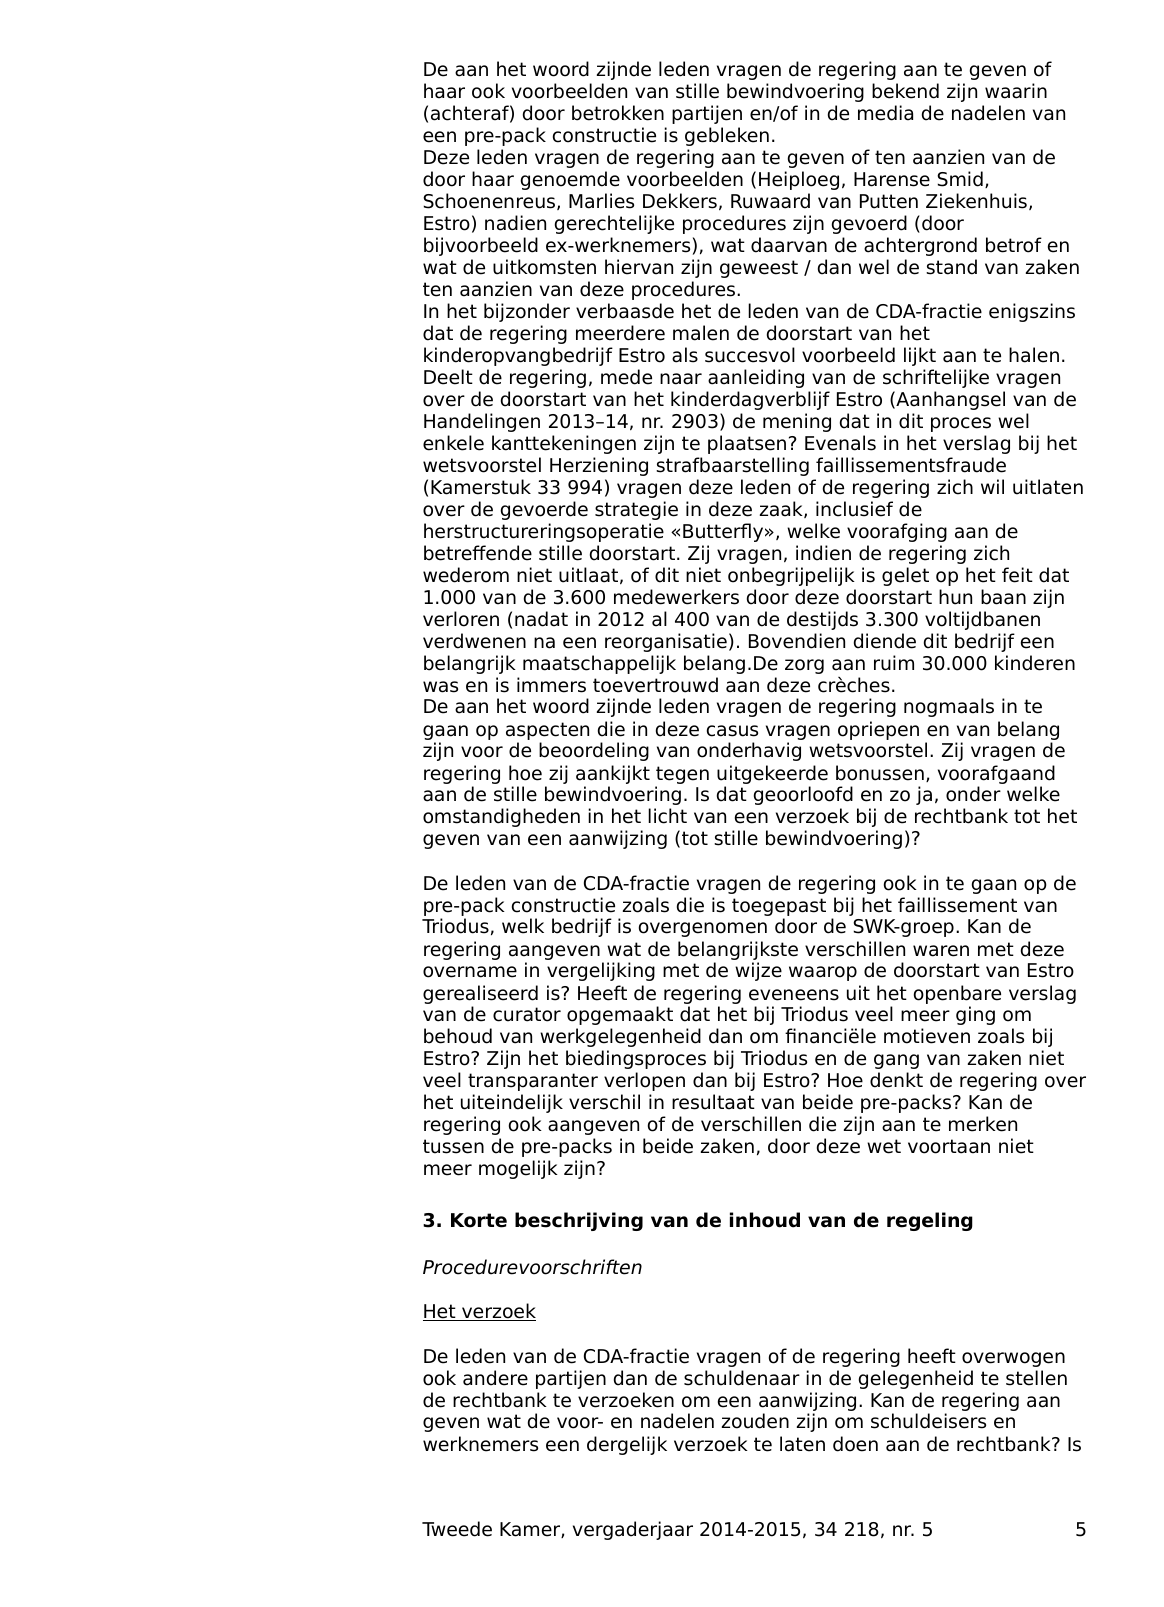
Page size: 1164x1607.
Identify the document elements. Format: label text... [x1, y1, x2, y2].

text De leden van de CDA-fractie vragen of de regering heeft overwogen ook andere partijen dan de schuldenaar in de gelegenheid te stellen de rechtbank te verzoeken om een aanwijzing. Kan de regering aan geven wat de voor- en nadelen zouden zijn om schuldeisers en werknemers een dergelijk verzoek te laten doen aan de rechtbank? Is [422, 1346, 1087, 1455]
text De aan het woord zijnde leden vragen de regering aan te geven of haar ook voorbeelden van stille bewindvoering bekend zijn waarin (achteraf) door betrokken partijen en/of in de media de nadelen van een pre-pack constructie is gebleken. [422, 59, 1087, 147]
text De aan het woord zijnde leden vragen de regering nogmaals in te gaan op aspecten die in deze casus vragen opriepen en van belang zijn voor de beoordeling van onderhavig wetsvoorstel. Zij vragen de regering hoe zij aankijkt tegen uitgekeerde bonussen, voorafgaand aan de stille bewindvoering. Is dat geoorloofd en zo ja, onder welke omstandigheden in het licht van een verzoek bij de rechtbank tot het geven van een aanwijzing (tot stille bewindvoering)? [422, 696, 1087, 850]
text De leden van de CDA-fractie vragen de regering ook in te gaan op de pre-pack constructie zoals die is toegepast bij het faillissement van Triodus, welk bedrijf is overgenomen door de SWK-groep. Kan de regering aangeven wat de belangrijkste verschillen waren met deze overname in vergelijking met de wijze waarop de doorstart van Estro gerealiseerd is? Heeft de regering eveneens uit het openbare verslag van de curator opgemaakt dat het bij Triodus veel meer ging om behoud van werkgelegenheid dan om financiële motieven zoals bij Estro? Zijn het biedingsproces bij Triodus en de gang van zaken niet veel transparanter verlopen dan bij Estro? Hoe denkt de regering over het uiteindelijk verschil in resultaat van beide pre-packs? Kan de regering ook aangeven of de verschillen die zijn aan te merken tussen de pre-packs in beide zaken, door deze wet voortaan niet meer mogelijk zijn? [422, 872, 1087, 1180]
subtitle Het verzoek [422, 1301, 1087, 1323]
subtitle Procedurevoorschriften [422, 1257, 1087, 1279]
subtitle 3. Korte beschrijving van de inhoud van de regeling [422, 1210, 1087, 1232]
text In het bijzonder verbaasde het de leden van de CDA-fractie enigszins dat de regering meerdere malen de doorstart van het kinderopvangbedrijf Estro als succesvol voorbeeld lijkt aan te halen. Deelt de regering, mede naar aanleiding van de schriftelijke vragen over de doorstart van het kinderdagverblijf Estro (Aanhangsel van de Handelingen 2013–14, nr. 2903) de mening dat in dit proces wel enkele kanttekeningen zijn te plaatsen? Evenals in het verslag bij het wetsvoorstel Herziening strafbaarstelling faillissementsfraude (Kamerstuk 33 994) vragen deze leden of de regering zich wil uitlaten over de gevoerde strategie in deze zaak, inclusief de herstructureringsoperatie «Butterfly», welke voorafging aan de betreffende stille doorstart. Zij vragen, indien de regering zich wederom niet uitlaat, of dit niet onbegrijpelijk is gelet op het feit dat 1.000 van de 3.600 medewerkers door deze doorstart hun baan zijn verloren (nadat in 2012 al 400 van de destijds 3.300 voltijdbanen verdwenen na een reorganisatie). Bovendien diende dit bedrijf een belangrijk maatschappelijk belang.De zorg aan ruim 30.000 kinderen was en is immers toevertrouwd aan deze crèches. [422, 301, 1087, 696]
text Deze leden vragen de regering aan te geven of ten aanzien van de door haar genoemde voorbeelden (Heiploeg, Harense Smid, Schoenenreus, Marlies Dekkers, Ruwaard van Putten Ziekenhuis, Estro) nadien gerechtelijke procedures zijn gevoerd (door bijvoorbeeld ex-werknemers), wat daarvan de achtergrond betrof en wat de uitkomsten hiervan zijn geweest / dan wel de stand van zaken ten aanzien van deze procedures. [422, 147, 1087, 301]
